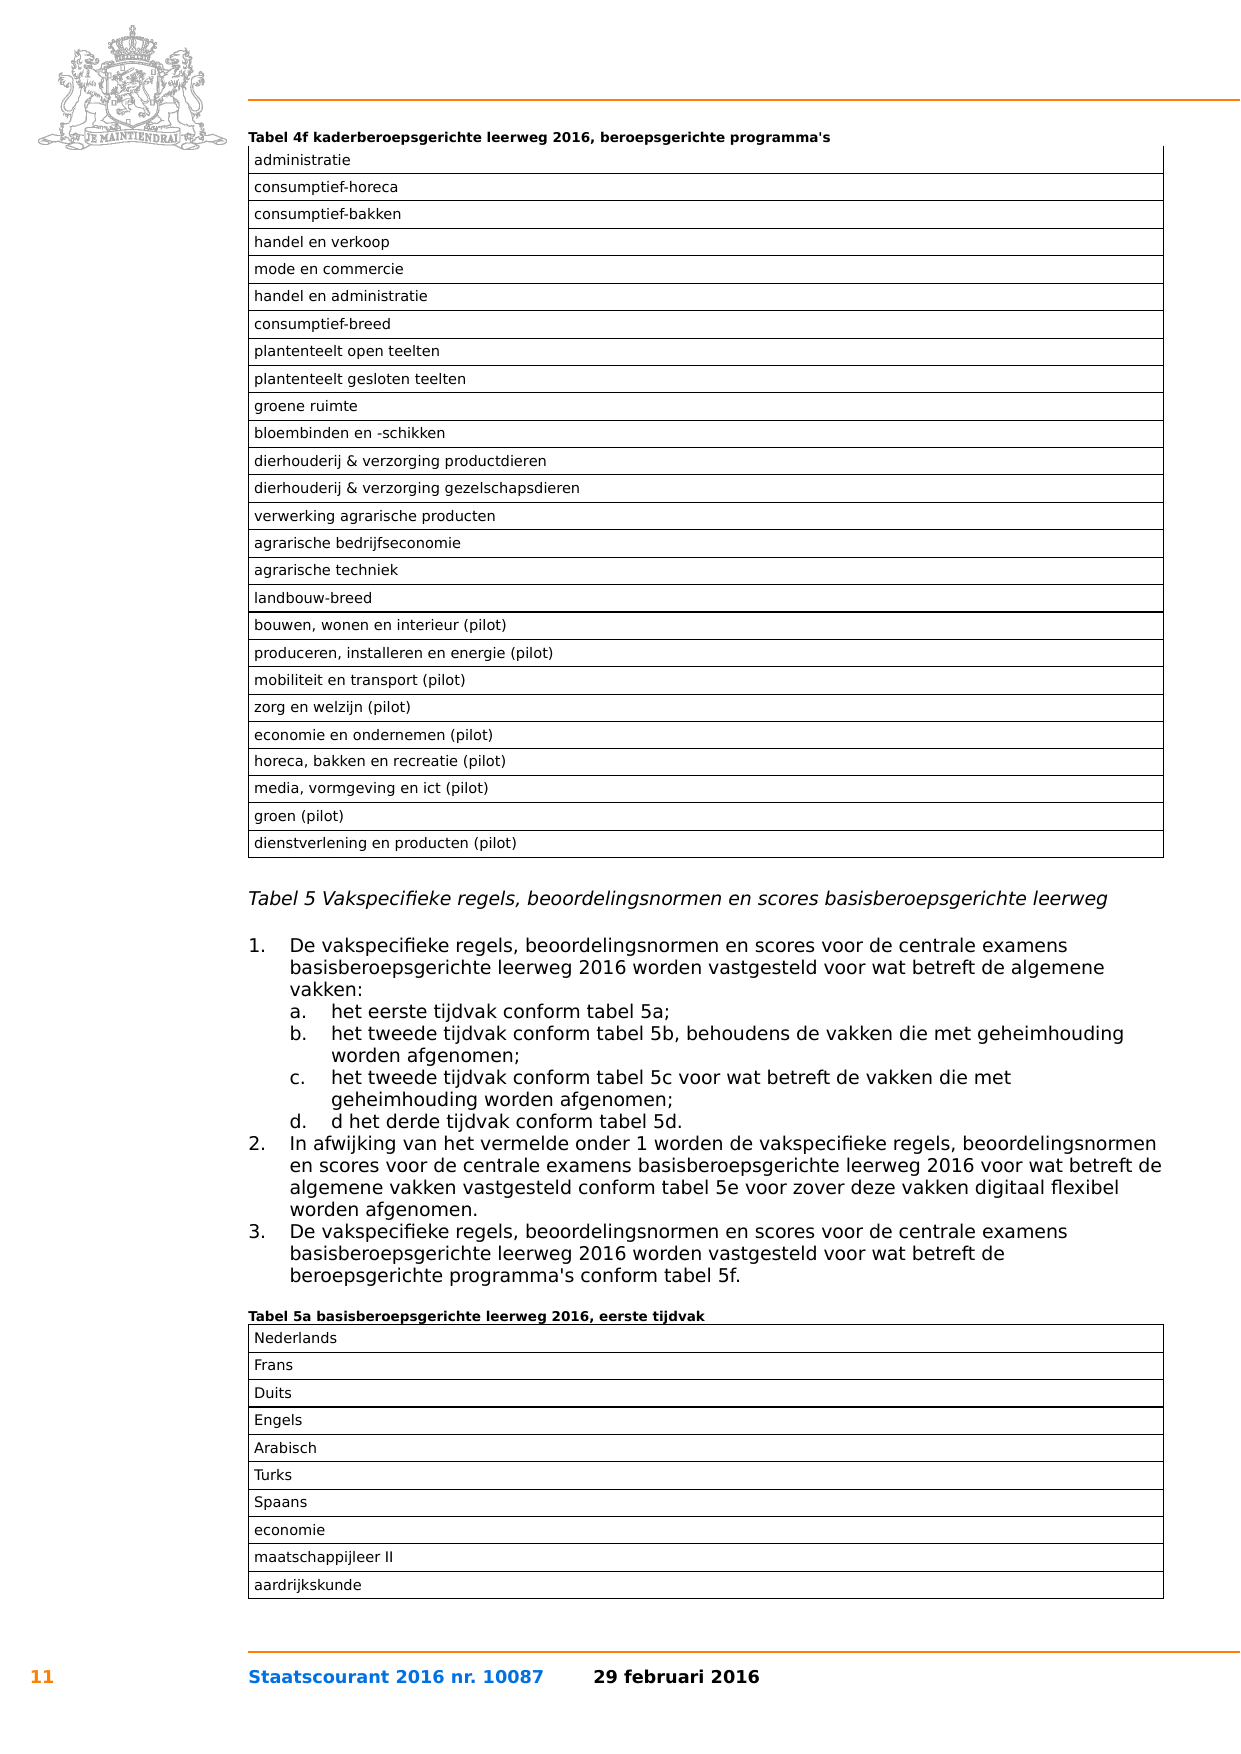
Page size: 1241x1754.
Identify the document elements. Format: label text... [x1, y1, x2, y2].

table_cell mode en commercie [249, 256, 1163, 283]
table_cell economie [249, 1517, 1163, 1543]
table_cell Spaans [249, 1490, 1163, 1516]
table_header Tabel 4f kaderberoepsgerichte leerweg 2016, beroepsgerichte programma's [248, 130, 1163, 146]
table_cell consumptief-horeca [249, 174, 1163, 200]
table_cell produceren, installeren en energie (pilot) [249, 640, 1163, 666]
table_cell plantenteelt gesloten teelten [249, 366, 1163, 392]
table_cell horeca, bakken en recreatie (pilot) [249, 749, 1163, 775]
text 3. De vakspecifieke regels, beoordelingsnormen en scores voor de centrale examens basisberoepsgerichte leerweg 2016 worden vastgesteld voor wat betreft de beroepsgerichte programma's conform tabel 5f. [248, 1221, 1163, 1287]
table_cell aardrijkskunde [249, 1572, 1163, 1598]
table_cell groene ruimte [249, 393, 1163, 419]
text b. het tweede tijdvak conform tabel 5b, behoudens de vakken die met geheimhouding worden afgenomen; [289, 1023, 1163, 1067]
table_cell Arabisch [249, 1435, 1163, 1461]
table_cell dierhouderij & verzorging gezelschapsdieren [249, 475, 1163, 502]
text d. d het derde tijdvak conform tabel 5d. [289, 1111, 1163, 1133]
table_cell verwerking agrarische producten [249, 503, 1163, 529]
table_cell administratie [249, 146, 1163, 173]
table_cell agrarische techniek [249, 558, 1163, 584]
table_cell consumptief-breed [249, 311, 1163, 337]
table_cell Duits [249, 1380, 1163, 1406]
table_cell dienstverlening en producten (pilot) [249, 831, 1163, 857]
subtitle Tabel 5 Vakspecifieke regels, beoordelingsnormen en scores basisberoepsgerichte leerweg [248, 888, 1163, 910]
table_cell Nederlands [249, 1325, 1163, 1352]
table_cell dierhouderij & verzorging productdieren [249, 448, 1163, 474]
table_cell groen (pilot) [249, 803, 1163, 829]
table_cell media, vormgeving en ict (pilot) [249, 776, 1163, 802]
table_cell handel en administratie [249, 284, 1163, 310]
table_cell mobiliteit en transport (pilot) [249, 667, 1163, 693]
table_cell plantenteelt open teelten [249, 339, 1163, 365]
table_header Tabel 5a basisberoepsgerichte leerweg 2016, eerste tijdvak [248, 1309, 1163, 1324]
text a. het eerste tijdvak conform tabel 5a; [289, 1001, 1163, 1023]
table_cell agrarische bedrijfseconomie [249, 530, 1163, 557]
table_cell economie en ondernemen (pilot) [249, 722, 1163, 748]
table_cell landbouw-breed [249, 585, 1163, 611]
table_cell Turks [249, 1462, 1163, 1488]
picture [38, 25, 227, 150]
table_cell Frans [249, 1353, 1163, 1379]
table_cell consumptief-bakken [249, 201, 1163, 228]
text 2. In afwijking van het vermelde onder 1 worden de vakspecifieke regels, beoordelingsnormen en scores voor de centrale examens basisberoepsgerichte leerweg 2016 voor wat betreft de algemene vakken vastgesteld conform tabel 5e voor zover deze vakken digitaal flexibel worden afgenomen. [248, 1133, 1163, 1221]
table_cell zorg en welzijn (pilot) [249, 695, 1163, 721]
text c. het tweede tijdvak conform tabel 5c voor wat betreft de vakken die met geheimhouding worden afgenomen; [289, 1067, 1163, 1111]
text 1. De vakspecifieke regels, beoordelingsnormen en scores voor de centrale examens basisberoepsgerichte leerweg 2016 worden vastgesteld voor wat betreft de algemene vakken: [248, 935, 1163, 1001]
table_cell handel en verkoop [249, 229, 1163, 255]
table_cell maatschappijleer II [249, 1544, 1163, 1571]
table_cell bouwen, wonen en interieur (pilot) [249, 613, 1163, 639]
table_cell Engels [249, 1408, 1163, 1434]
table_cell bloembinden en -schikken [249, 421, 1163, 447]
